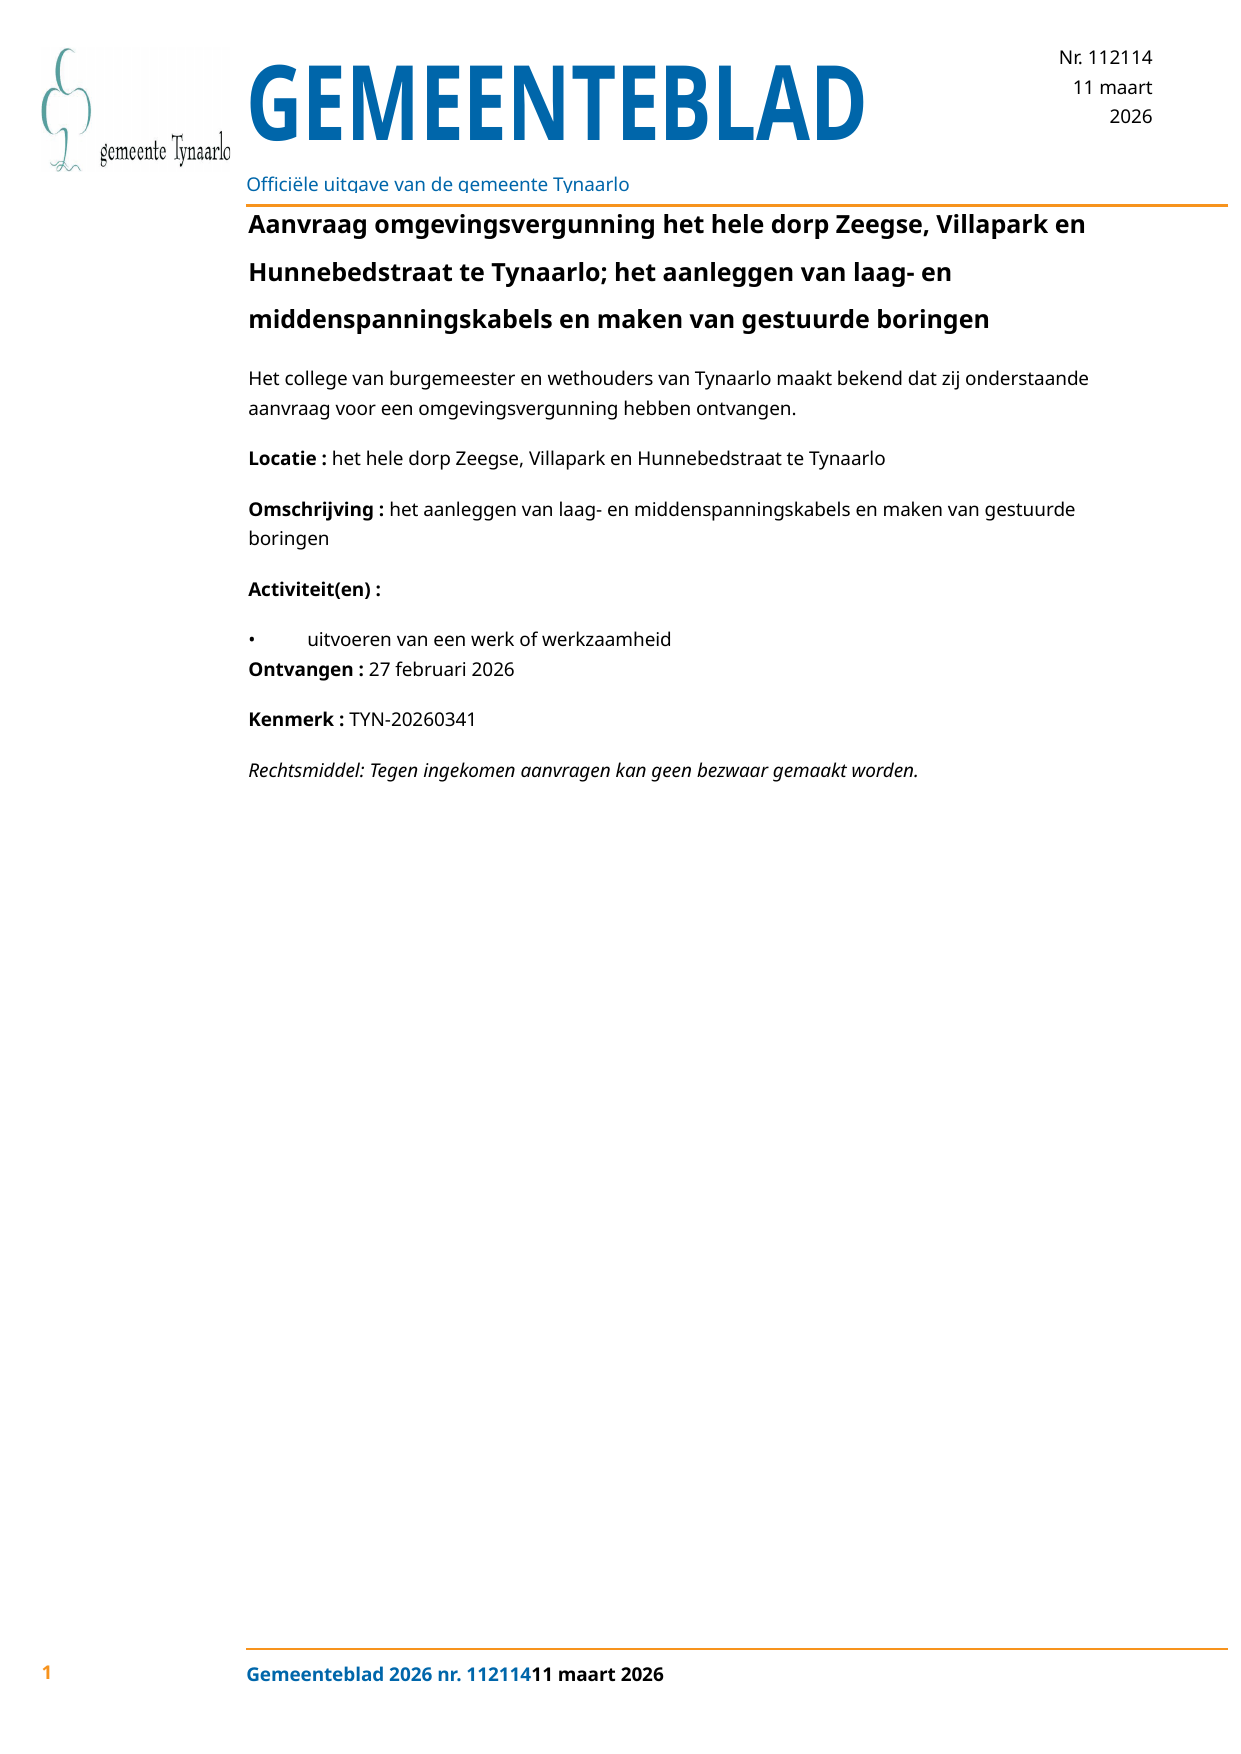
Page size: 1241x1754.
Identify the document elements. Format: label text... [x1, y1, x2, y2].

text Kenmerk : TYN-20260341 [248, 706, 1152, 732]
text Aanvraag omgevingsvergunning het hele dorp Zeegse, Villapark en Hunnebedstraat te Tynaarlo; het aanleggen van laag- en middenspanningskabels en maken van gestuurde boringen [248, 207, 1152, 336]
text Het college van burgemeester en wethouders van Tynaarlo maakt bekend dat zij onderstaande aanvraag voor een omgevingsvergunning hebben ontvangen. [248, 366, 1152, 421]
list uitvoeren van een werk of werkzaamheid [248, 626, 1152, 652]
picture [41, 47, 231, 172]
text Locatie : het hele dorp Zeegse, Villapark en Hunnebedstraat te Tynaarlo [248, 446, 1152, 471]
text Ontvangen : 27 februari 2026 [248, 656, 1152, 682]
text Activiteit(en) : [248, 576, 1152, 602]
text Omschrijving : het aanleggen van laag- en middenspanningskabels en maken van gestuurde boringen [248, 496, 1152, 551]
text Rechtsmiddel: Tegen ingekomen aanvragen kan geen bezwaar gemaakt worden. [248, 757, 1152, 782]
